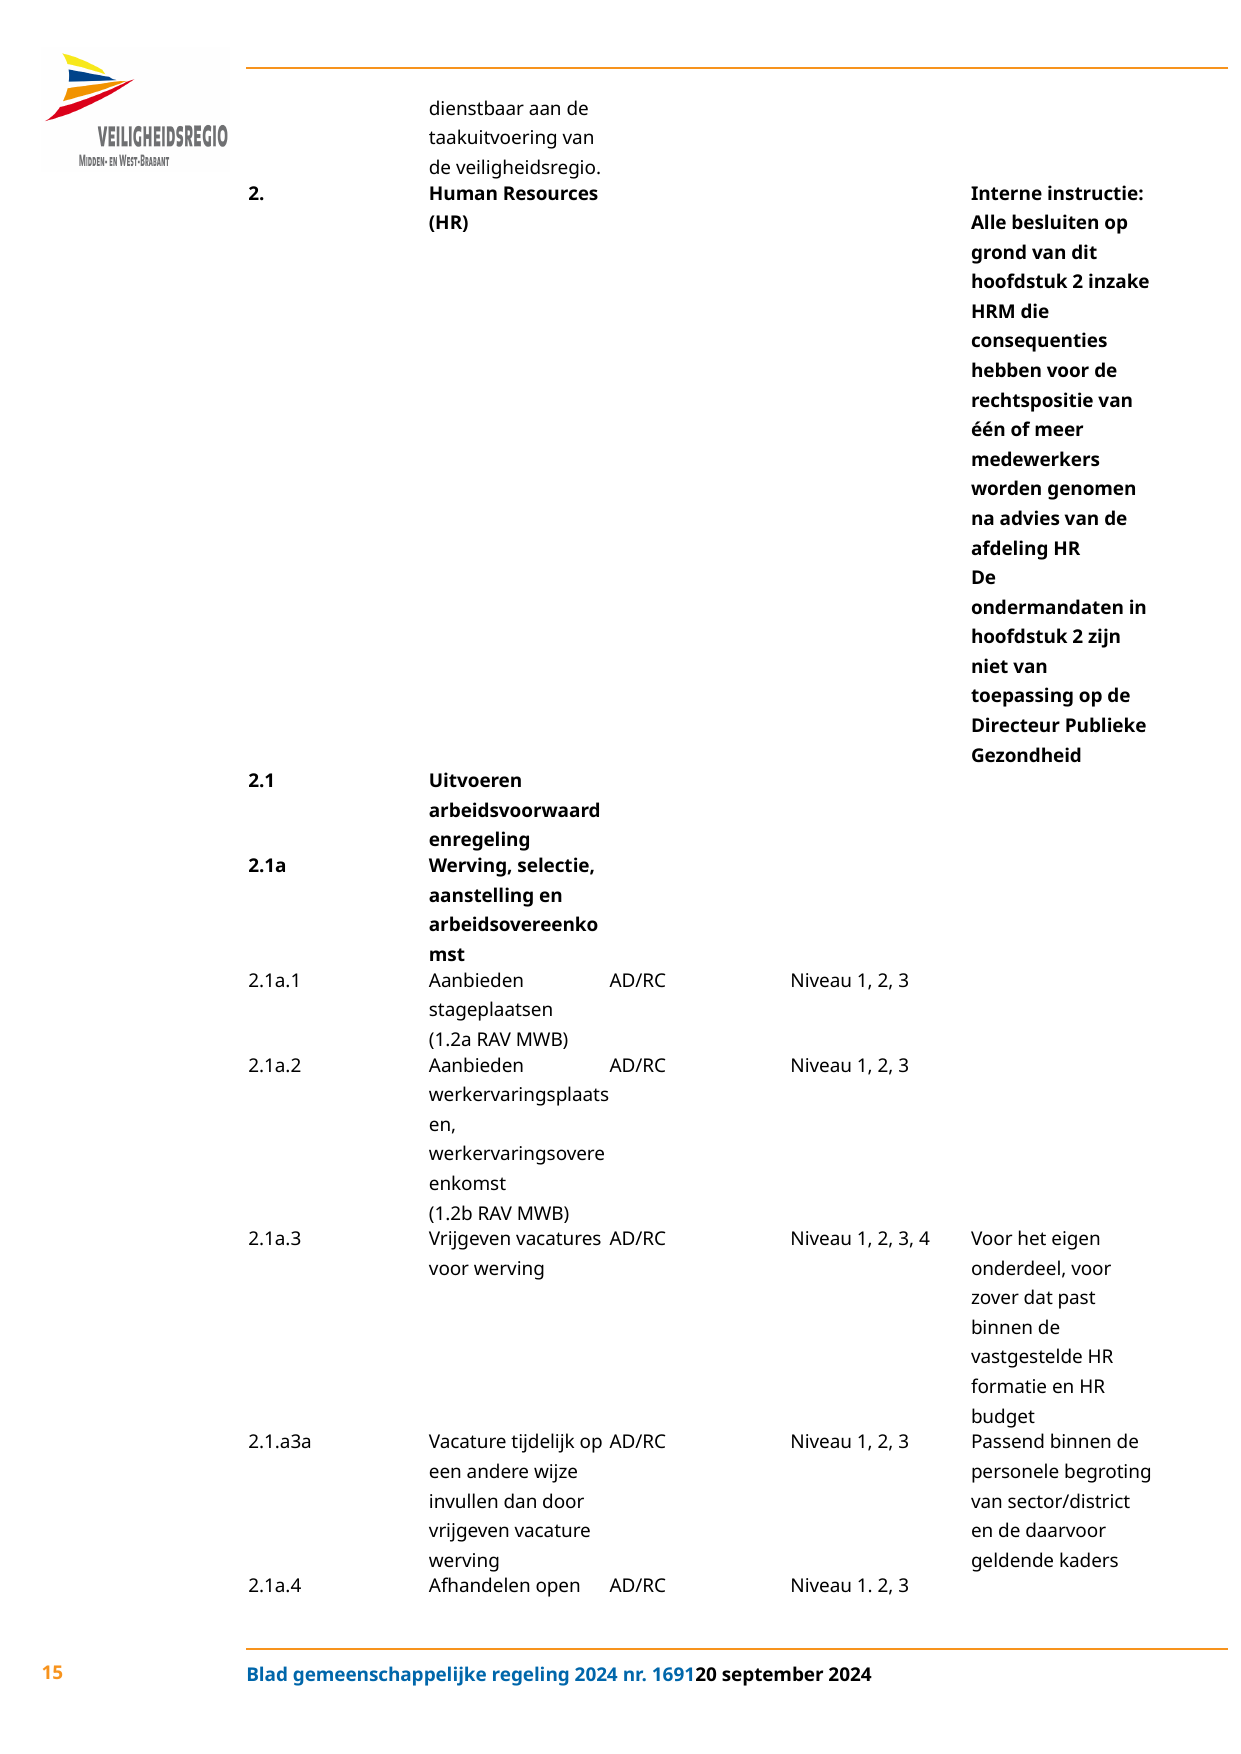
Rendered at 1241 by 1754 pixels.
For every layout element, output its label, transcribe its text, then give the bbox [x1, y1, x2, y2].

table_cell [971, 768, 1152, 852]
table_cell [971, 853, 1152, 967]
table_cell AD/RC [609, 1429, 790, 1573]
table_cell 2.1a [248, 853, 429, 967]
table_cell [248, 95, 429, 180]
table_cell 2.1 [248, 768, 429, 852]
table_cell Afhandelen open [429, 1573, 609, 1598]
table_cell Werving, selectie, aanstelling en arbeidsovereenkomst [429, 853, 609, 967]
table_cell 2. [248, 180, 429, 767]
table_cell 2.1a.2 [248, 1052, 429, 1225]
table_cell [971, 95, 1152, 180]
table_cell [971, 967, 1152, 1052]
table_cell Niveau 1, 2, 3, 4 [790, 1225, 971, 1429]
table_cell Uitvoeren arbeidsvoorwaardenregeling [429, 768, 609, 852]
table_cell [790, 853, 971, 967]
table_cell Niveau 1. 2, 3 [790, 1573, 971, 1598]
table_cell [609, 95, 790, 180]
table_cell 2.1a.3 [248, 1225, 429, 1429]
table_cell 2.1.a3a [248, 1429, 429, 1573]
table_cell Niveau 1, 2, 3 [790, 967, 971, 1052]
table_cell [609, 853, 790, 967]
table_cell AD/RC [609, 1573, 790, 1598]
table_cell dienstbaar aan de taakuitvoering van de veiligheidsregio. [429, 95, 609, 180]
table_cell Interne instructie: Alle besluiten op grond van dit hoofdstuk 2 inzake HRM die consequenties hebben voor de rechtspositie van één of meer medewerkers worden genomen na advies van de afdeling HR De ondermandaten in hoofdstuk 2 zijn niet van toepassing op de Directeur Publieke Gezondheid [971, 180, 1152, 767]
table_cell Voor het eigen onderdeel, voor zover dat past binnen de vastgestelde HR formatie en HR budget [971, 1225, 1152, 1429]
table_cell Aanbieden werkervaringsplaatsen, werkervaringsovereenkomst (1.2b RAV MWB) [429, 1052, 609, 1225]
table_cell [790, 768, 971, 852]
table_cell AD/RC [609, 967, 790, 1052]
table_cell [790, 95, 971, 180]
table_cell [609, 768, 790, 852]
table_cell [790, 180, 971, 767]
picture [41, 47, 231, 172]
table_cell 2.1a.4 [248, 1573, 429, 1598]
table_cell Vacature tijdelijk op een andere wijze invullen dan door vrijgeven vacature werving [429, 1429, 609, 1573]
table_cell [609, 180, 790, 767]
table_cell Passend binnen de personele begroting van sector/district en de daarvoor geldende kaders [971, 1429, 1152, 1573]
table_cell Human Resources (HR) [429, 180, 609, 767]
table_cell 2.1a.1 [248, 967, 429, 1052]
table_cell Niveau 1, 2, 3 [790, 1429, 971, 1573]
table_cell AD/RC [609, 1225, 790, 1429]
table_cell AD/RC [609, 1052, 790, 1225]
table_cell Vrijgeven vacatures voor werving [429, 1225, 609, 1429]
table_cell Aanbieden stageplaatsen (1.2a RAV MWB) [429, 967, 609, 1052]
table_cell Niveau 1, 2, 3 [790, 1052, 971, 1225]
table_cell [971, 1573, 1152, 1598]
table_cell [971, 1052, 1152, 1225]
